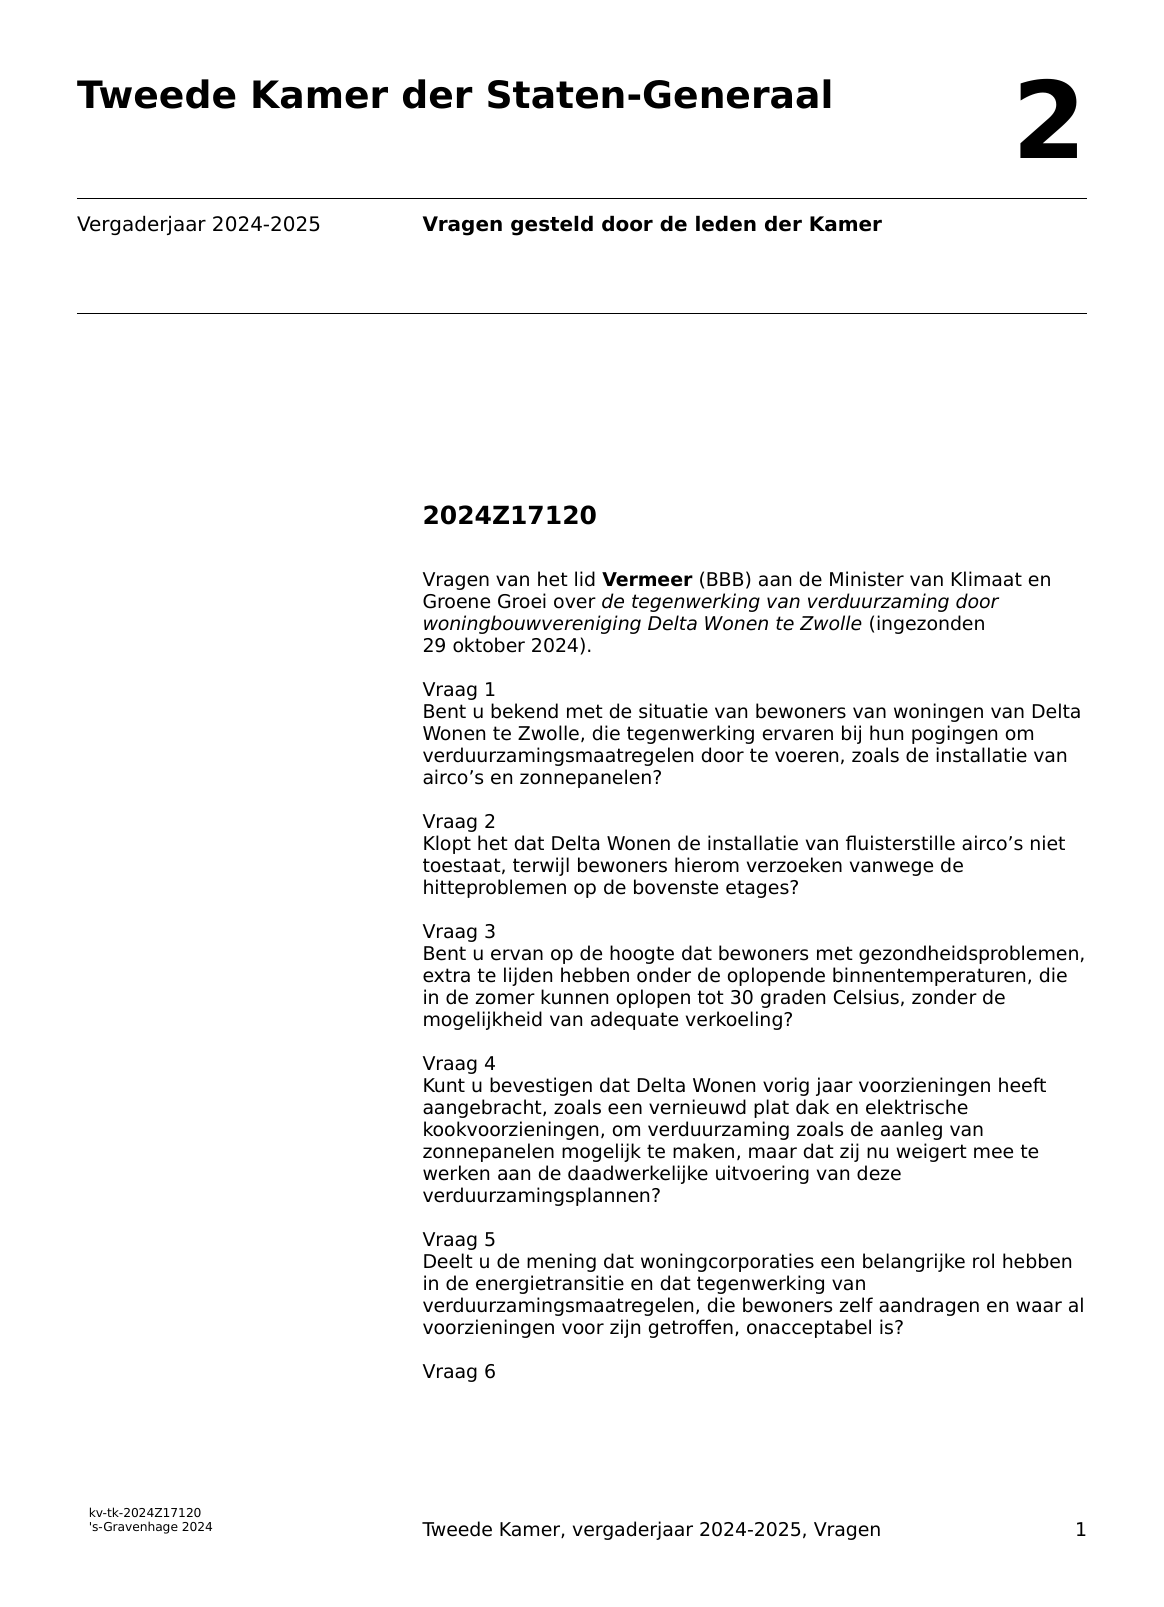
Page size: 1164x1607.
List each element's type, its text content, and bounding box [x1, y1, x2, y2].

text kv-tk-2024Z17120 [88, 1506, 323, 1520]
text 's-Gravenhage 2024 [88, 1520, 323, 1534]
text Deelt u de mening dat woningcorporaties een belangrijke rol hebben in de energietransitie en dat tegenwerking van verduurzamingsmaatregelen, die bewoners zelf aandragen en waar al voorzieningen voor zijn getroffen, onacceptabel is? [422, 1251, 1087, 1339]
text Bent u ervan op de hoogte dat bewoners met gezondheidsproblemen, extra te lijden hebben onder de oplopende binnentemperaturen, die in de zomer kunnen oplopen tot 30 graden Celsius, zonder de mogelijkheid van adequate verkoeling? [422, 943, 1087, 1031]
text Vraag 5 [422, 1229, 1087, 1251]
table_header 2 [886, 59, 1087, 198]
text Kunt u bevestigen dat Delta Wonen vorig jaar voorzieningen heeft aangebracht, zoals een vernieuwd plat dak en elektrische kookvoorzieningen, om verduurzaming zoals de aanleg van zonnepanelen mogelijk te maken, maar dat zij nu weigert mee te werken aan de daadwerkelijke uitvoering van deze verduurzamingsplannen? [422, 1075, 1087, 1207]
text Vraag 6 [422, 1361, 1087, 1383]
text Bent u bekend met de situatie van bewoners van woningen van Delta Wonen te Zwolle, die tegenwerking ervaren bij hun pogingen om verduurzamingsmaatregelen door te voeren, zoals de installatie van airco’s en zonnepanelen? [422, 701, 1087, 789]
table_cell Vragen gesteld door de leden der Kamer [422, 199, 1087, 313]
text Vraag 2 [422, 811, 1087, 833]
text Vraag 1 [422, 679, 1087, 701]
table_cell Vergaderjaar 2024-2025 [77, 199, 422, 313]
text 2024Z17120 [422, 501, 1087, 531]
text Klopt het dat Delta Wonen de installatie van fluisterstille airco’s niet toestaat, terwijl bewoners hierom verzoeken vanwege de hitteproblemen op de bovenste etages? [422, 833, 1087, 899]
text Vraag 3 [422, 921, 1087, 943]
text Vraag 4 [422, 1053, 1087, 1075]
text Vragen van het lid Vermeer (BBB) aan de Minister van Klimaat en Groene Groei over de tegenwerking van verduurzaming door woningbouwvereniging Delta Wonen te Zwolle (ingezonden 29 oktober 2024). [422, 569, 1087, 657]
table_header Tweede Kamer der Staten-Generaal [77, 59, 886, 198]
